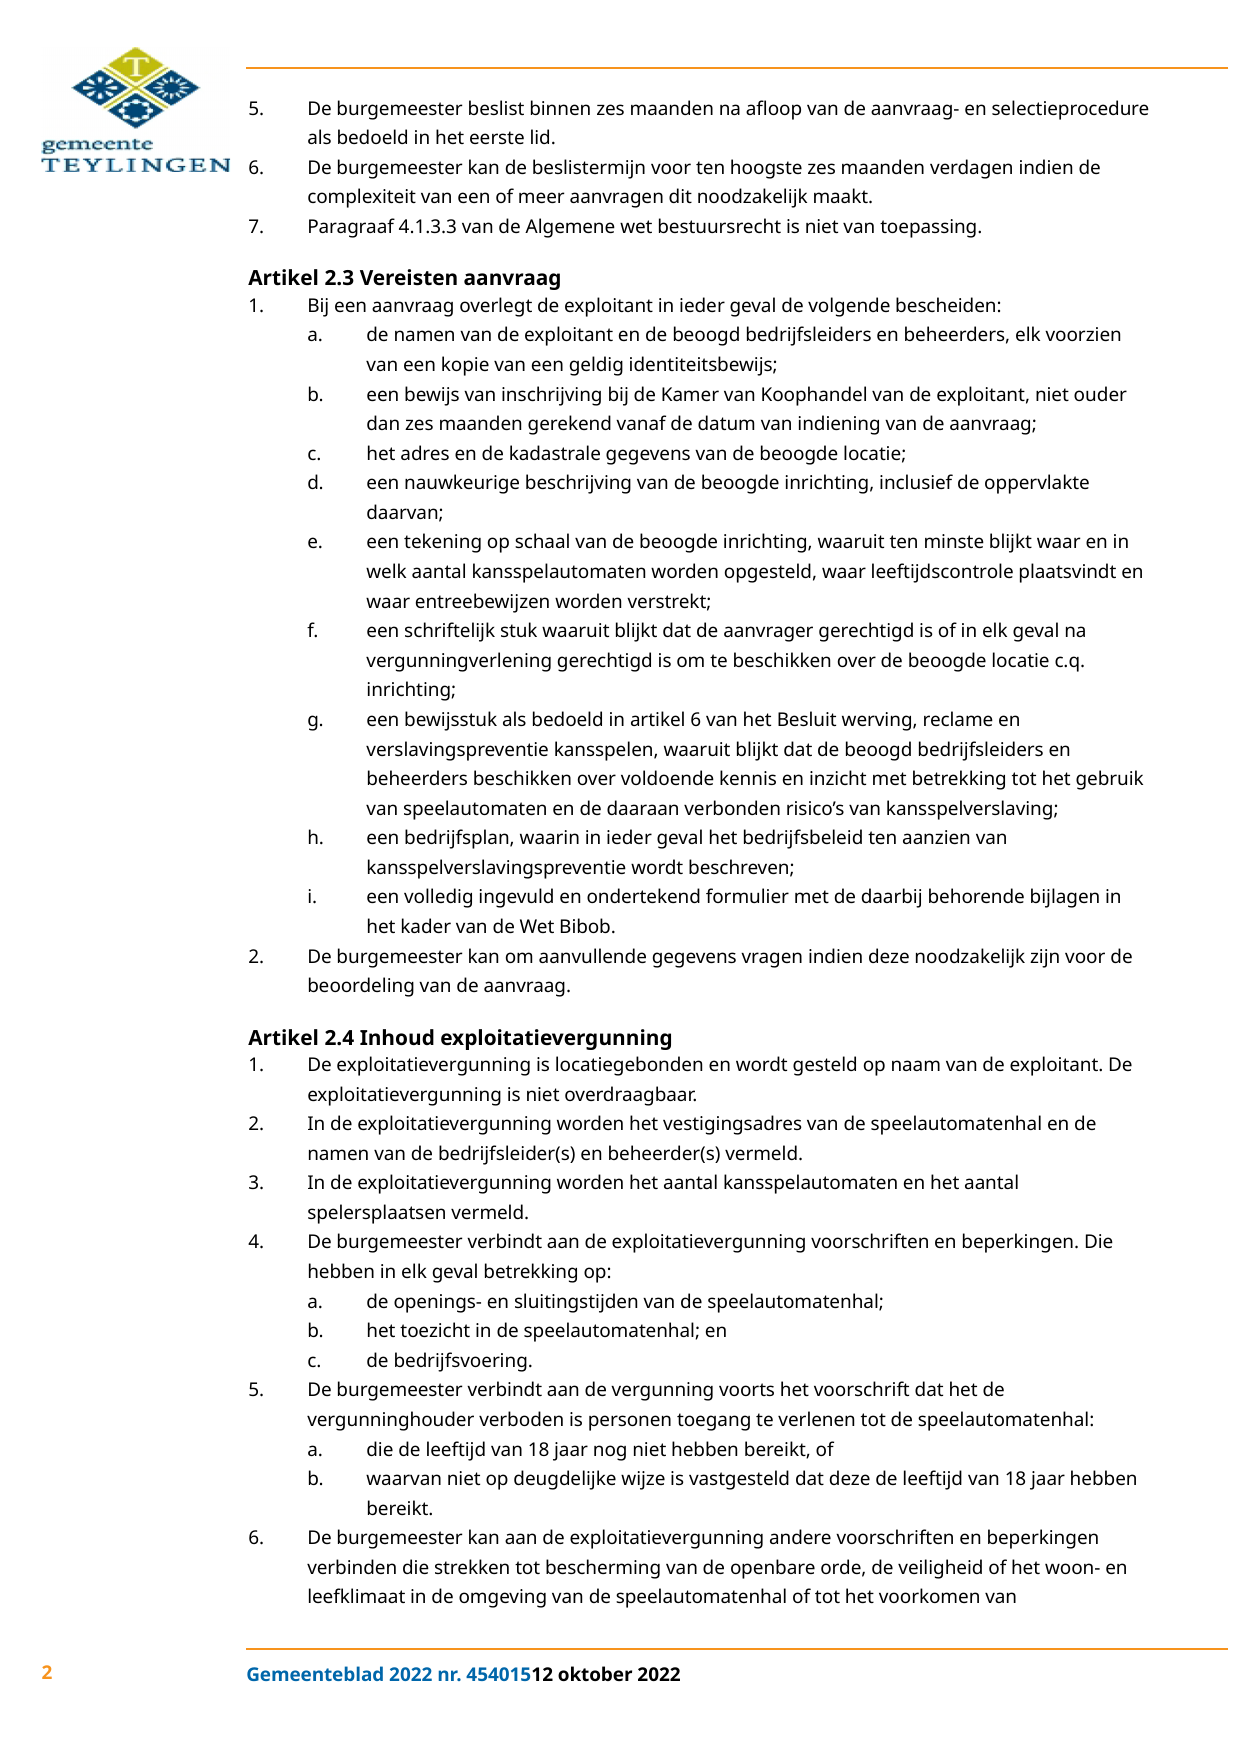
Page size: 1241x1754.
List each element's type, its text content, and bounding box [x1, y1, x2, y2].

list In de exploitatievergunning worden het aantal kansspelautomaten en het aantal spelersplaatsen vermeld. [248, 1169, 1152, 1225]
list een tekening op schaal van de beoogde inrichting, waaruit ten minste blijkt waar en in welk aantal kansspelautomaten worden opgesteld, waar leeftijdscontrole plaatsvindt en waar entreebewijzen worden verstrekt; [307, 529, 1152, 613]
list een bedrijfsplan, waarin in ieder geval het bedrijfsbeleid ten aanzien van kansspelverslavingspreventie wordt beschreven; [307, 824, 1152, 880]
list De burgemeester beslist binnen zes maanden na afloop van de aanvraag- en selectieprocedure als bedoeld in het eerste lid. [248, 95, 1152, 150]
list de bedrijfsvoering. [307, 1347, 1152, 1373]
list De burgemeester kan de beslistermijn voor ten hoogste zes maanden verdagen indien de complexiteit van een of meer aanvragen dit noodzakelijk maakt. [248, 154, 1152, 209]
list het adres en de kadastrale gegevens van de beoogde locatie; [307, 440, 1152, 466]
list De exploitatievergunning is locatiegebonden en wordt gesteld op naam van de exploitant. De exploitatievergunning is niet overdraagbaar. [248, 1051, 1152, 1107]
list die de leeftijd van 18 jaar nog niet hebben bereikt, of [307, 1436, 1152, 1462]
list een volledig ingevuld en ondertekend formulier met de daarbij behorende bijlagen in het kader van de Wet Bibob. [307, 884, 1152, 939]
list het toezicht in de speelautomatenhal; en [307, 1317, 1152, 1343]
list Paragraaf 4.1.3.3 van de Algemene wet bestuursrecht is niet van toepassing. [248, 213, 1152, 239]
list waarvan niet op deugdelijke wijze is vastgesteld dat deze de leeftijd van 18 jaar hebben bereikt. [307, 1465, 1152, 1521]
list De burgemeester verbindt aan de exploitatievergunning voorschriften en beperkingen. Die hebben in elk geval betrekking op: [248, 1229, 1152, 1284]
picture [41, 47, 231, 172]
list De burgemeester kan om aanvullende gegevens vragen indien deze noodzakelijk zijn voor de beoordeling van de aanvraag. [248, 943, 1152, 998]
list De burgemeester kan aan de exploitatievergunning andere voorschriften en beperkingen verbinden die strekken tot bescherming van de openbare orde, de veiligheid of het woon- en leefklimaat in de omgeving van de speelautomatenhal of tot het voorkomen van [248, 1524, 1152, 1609]
list de openings- en sluitingstijden van de speelautomatenhal; [307, 1288, 1152, 1314]
list de namen van de exploitant en de beoogd bedrijfsleiders en beheerders, elk voorzien van een kopie van een geldig identiteitsbewijs; [307, 322, 1152, 377]
list een bewijsstuk als bedoeld in artikel 6 van het Besluit werving, reclame en verslavingspreventie kansspelen, waaruit blijkt dat de beoogd bedrijfsleiders en beheerders beschikken over voldoende kennis en inzicht met betrekking tot het gebruik van speelautomaten en de daaraan verbonden risico’s van kansspelverslaving; [307, 706, 1152, 821]
list Bij een aanvraag overlegt de exploitant in ieder geval de volgende bescheiden: [248, 292, 1152, 318]
list een bewijs van inschrijving bij de Kamer van Koophandel van de exploitant, niet ouder dan zes maanden gerekend vanaf de datum van indiening van de aanvraag; [307, 381, 1152, 436]
text Artikel 2.3 Vereisten aanvraag [248, 263, 1152, 292]
text Artikel 2.4 Inhoud exploitatievergunning [248, 1023, 1152, 1051]
list een nauwkeurige beschrijving van de beoogde inrichting, inclusief de oppervlakte daarvan; [307, 469, 1152, 525]
list In de exploitatievergunning worden het vestigingsadres van de speelautomatenhal en de namen van de bedrijfsleider(s) en beheerder(s) vermeld. [248, 1110, 1152, 1166]
list De burgemeester verbindt aan de vergunning voorts het voorschrift dat het de vergunninghouder verboden is personen toegang te verlenen tot de speelautomatenhal: [248, 1377, 1152, 1432]
list een schriftelijk stuk waaruit blijkt dat de aanvrager gerechtigd is of in elk geval na vergunningverlening gerechtigd is om te beschikken over de beoogde locatie c.q. inrichting; [307, 617, 1152, 702]
